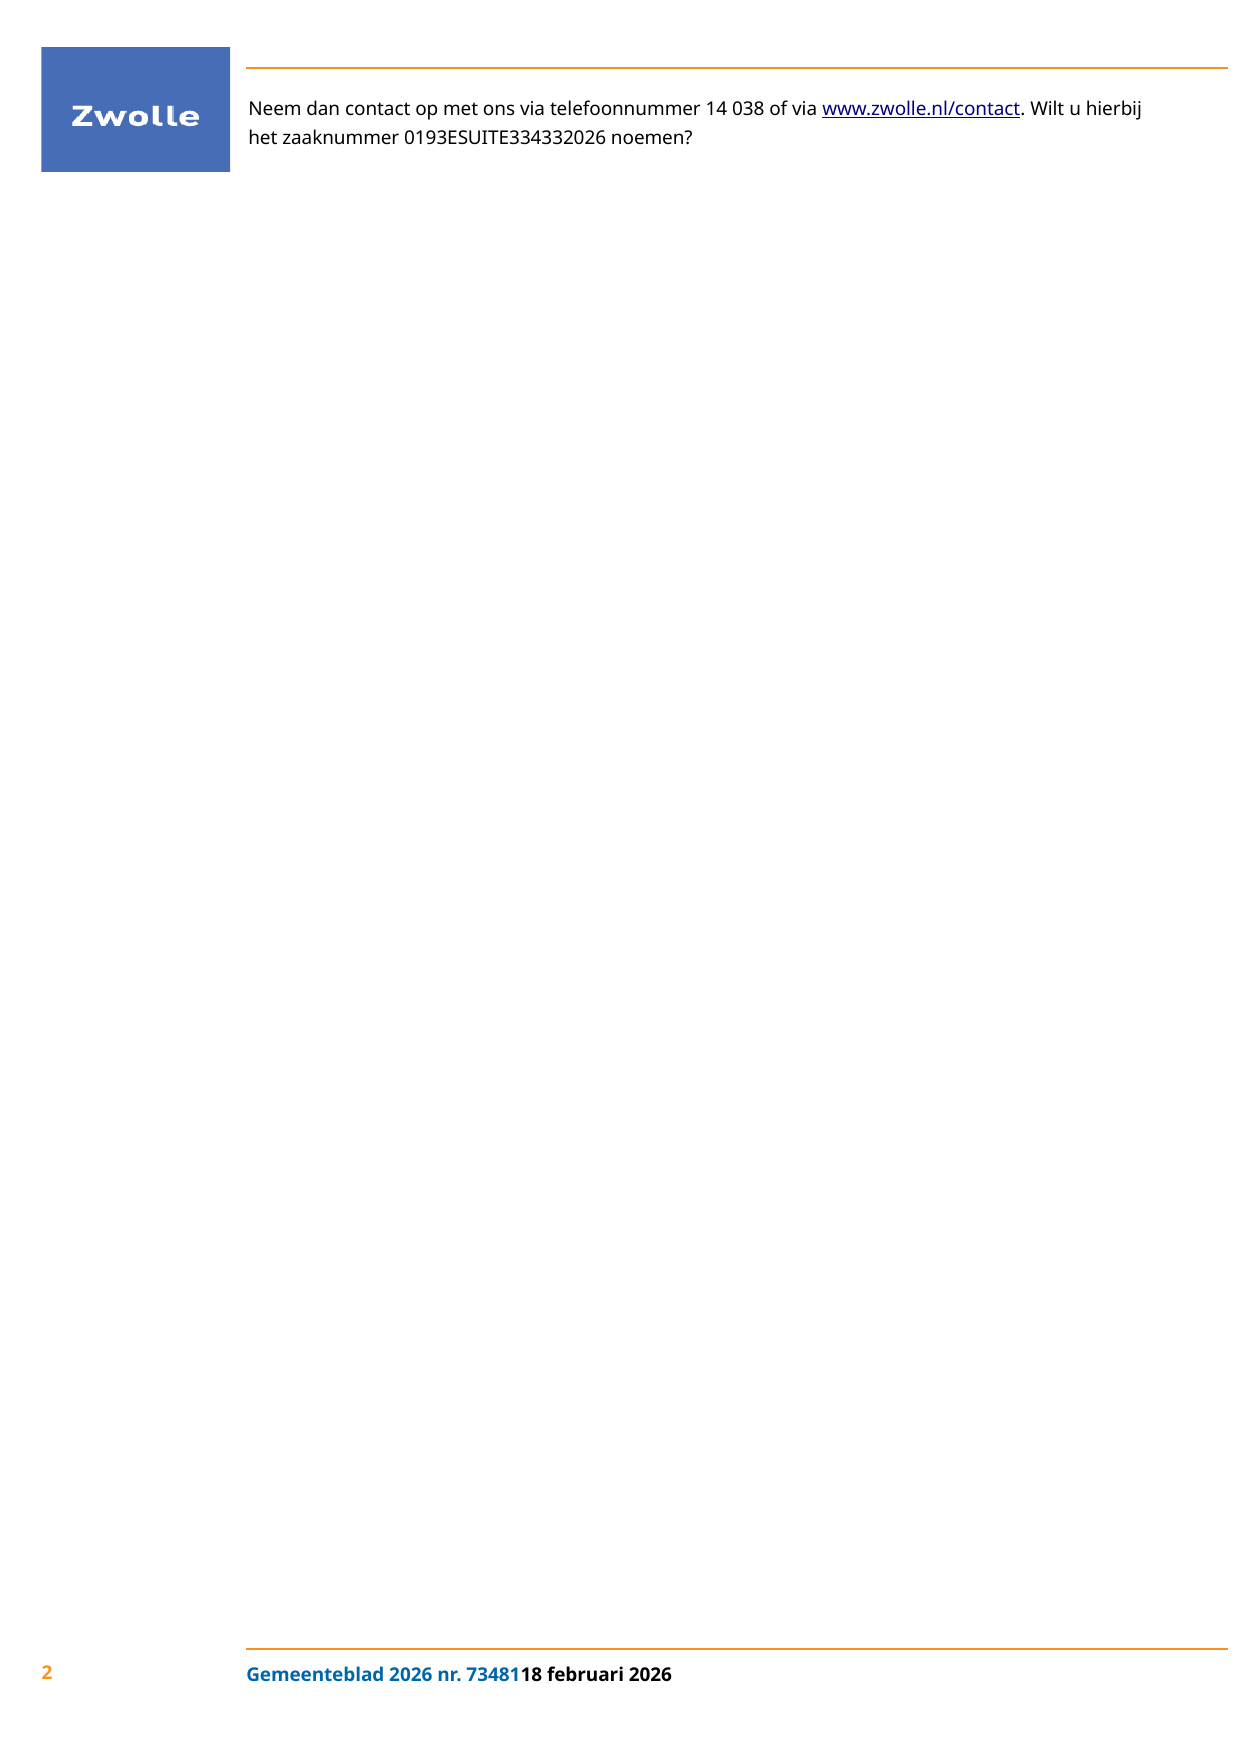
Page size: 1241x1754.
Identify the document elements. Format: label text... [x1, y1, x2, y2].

text Neem dan contact op met ons via telefoonnummer 14 038 of via www.zwolle.nl/contact. Wilt u hierbij het zaaknummer 0193ESUITE334332026 noemen? [248, 95, 1152, 150]
picture [41, 47, 231, 172]
